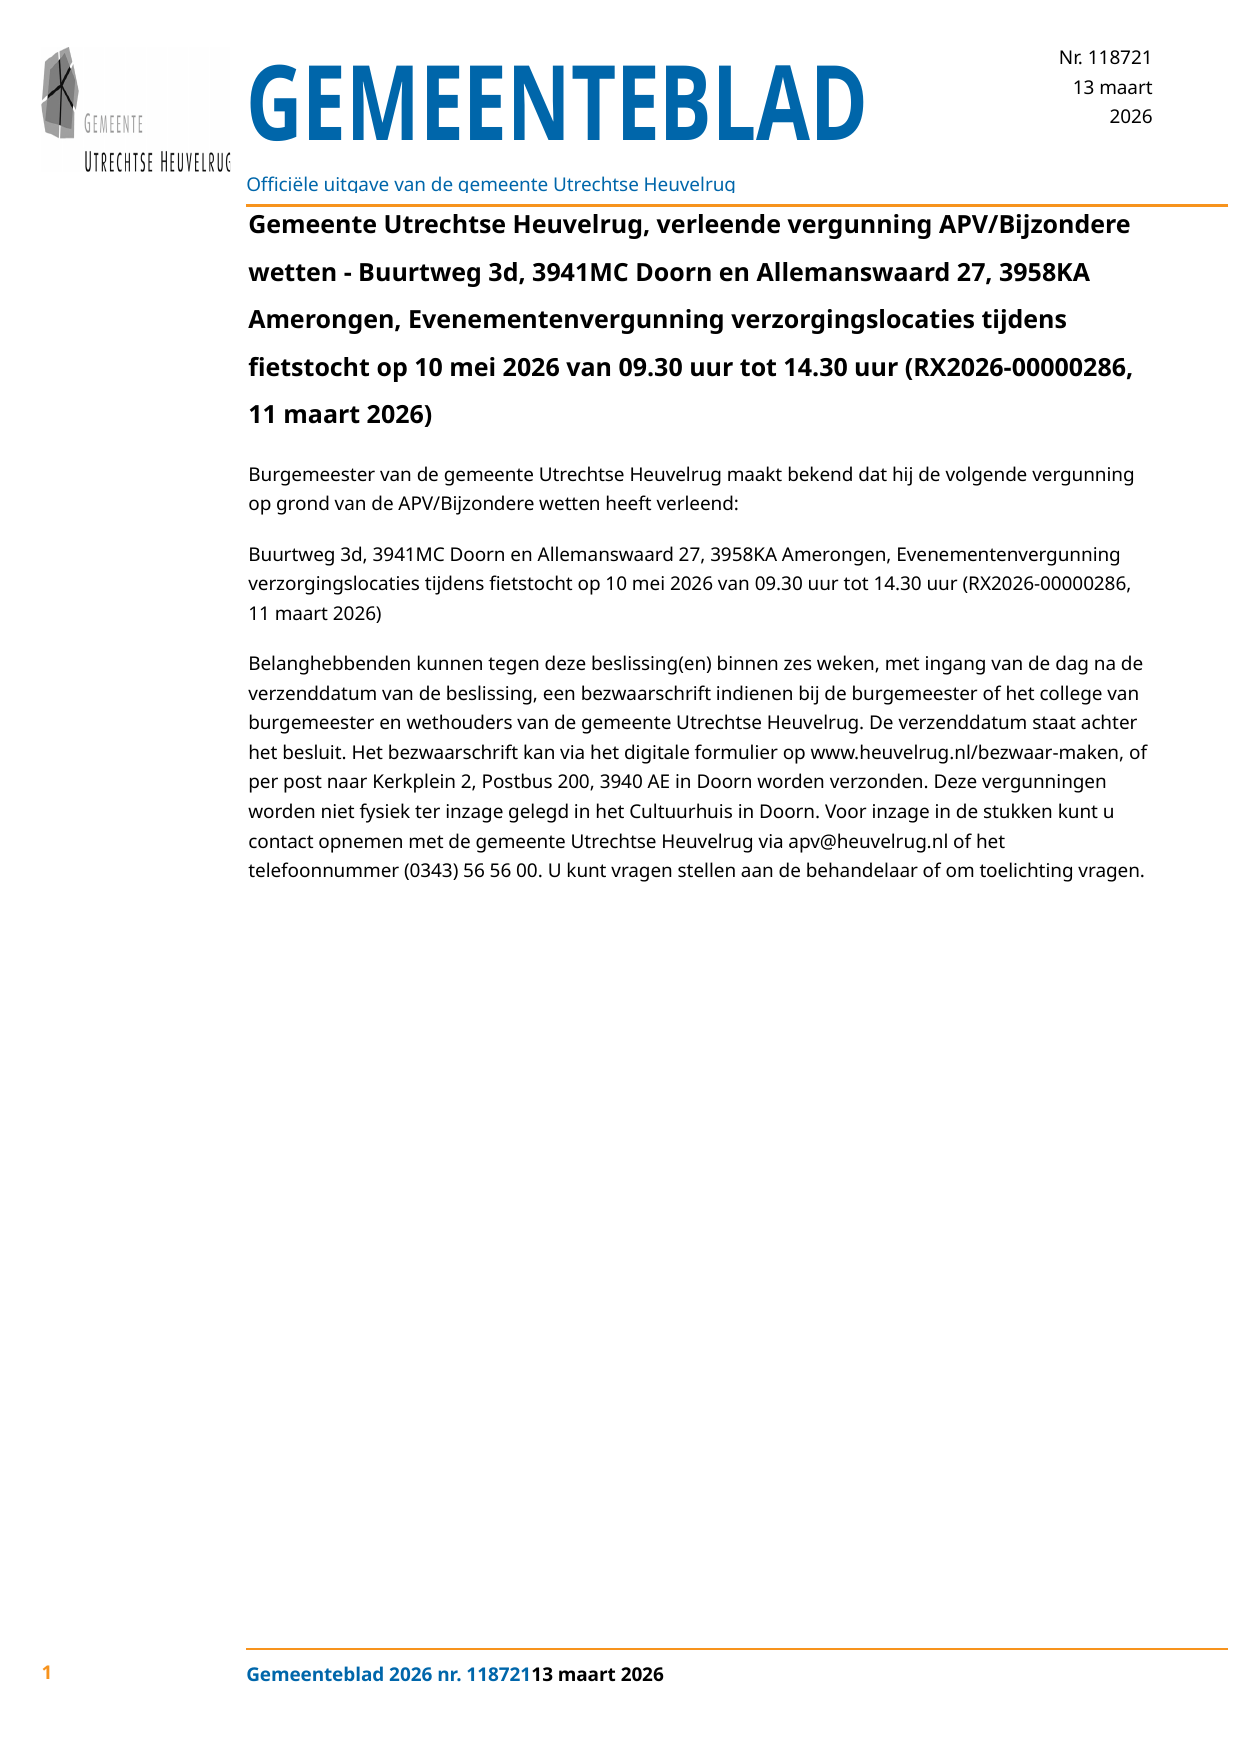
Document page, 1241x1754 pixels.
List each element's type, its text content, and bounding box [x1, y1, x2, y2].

text Gemeente Utrechtse Heuvelrug, verleende vergunning APV/Bijzondere wetten - Buurtweg 3d, 3941MC Doorn en Allemanswaard 27, 3958KA Amerongen, Evenementenvergunning verzorgingslocaties tijdens fietstocht op 10 mei 2026 van 09.30 uur tot 14.30 uur (RX2026-00000286, 11 maart 2026) [248, 207, 1152, 431]
text Burgemeester van de gemeente Utrechtse Heuvelrug maakt bekend dat hij de volgende vergunning op grond van de APV/Bijzondere wetten heeft verleend: [248, 461, 1152, 516]
text Belanghebbenden kunnen tegen deze beslissing(en) binnen zes weken, met ingang van de dag na de verzenddatum van de beslissing, een bezwaarschrift indienen bij de burgemeester of het college van burgemeester en wethouders van de gemeente Utrechtse Heuvelrug. De verzenddatum staat achter het besluit. Het bezwaarschrift kan via het digitale formulier op www.heuvelrug.nl/bezwaar-maken, of per post naar Kerkplein 2, Postbus 200, 3940 AE in Doorn worden verzonden. Deze vergunningen worden niet fysiek ter inzage gelegd in het Cultuurhuis in Doorn. Voor inzage in de stukken kunt u contact opnemen met de gemeente Utrechtse Heuvelrug via apv@heuvelrug.nl of het telefoonnummer (0343) 56 56 00. U kunt vragen stellen aan de behandelaar of om toelichting vragen. [248, 650, 1152, 883]
picture [41, 47, 231, 172]
text Buurtweg 3d, 3941MC Doorn en Allemanswaard 27, 3958KA Amerongen, Evenementenvergunning verzorgingslocaties tijdens fietstocht op 10 mei 2026 van 09.30 uur tot 14.30 uur (RX2026-00000286, 11 maart 2026) [248, 541, 1152, 626]
